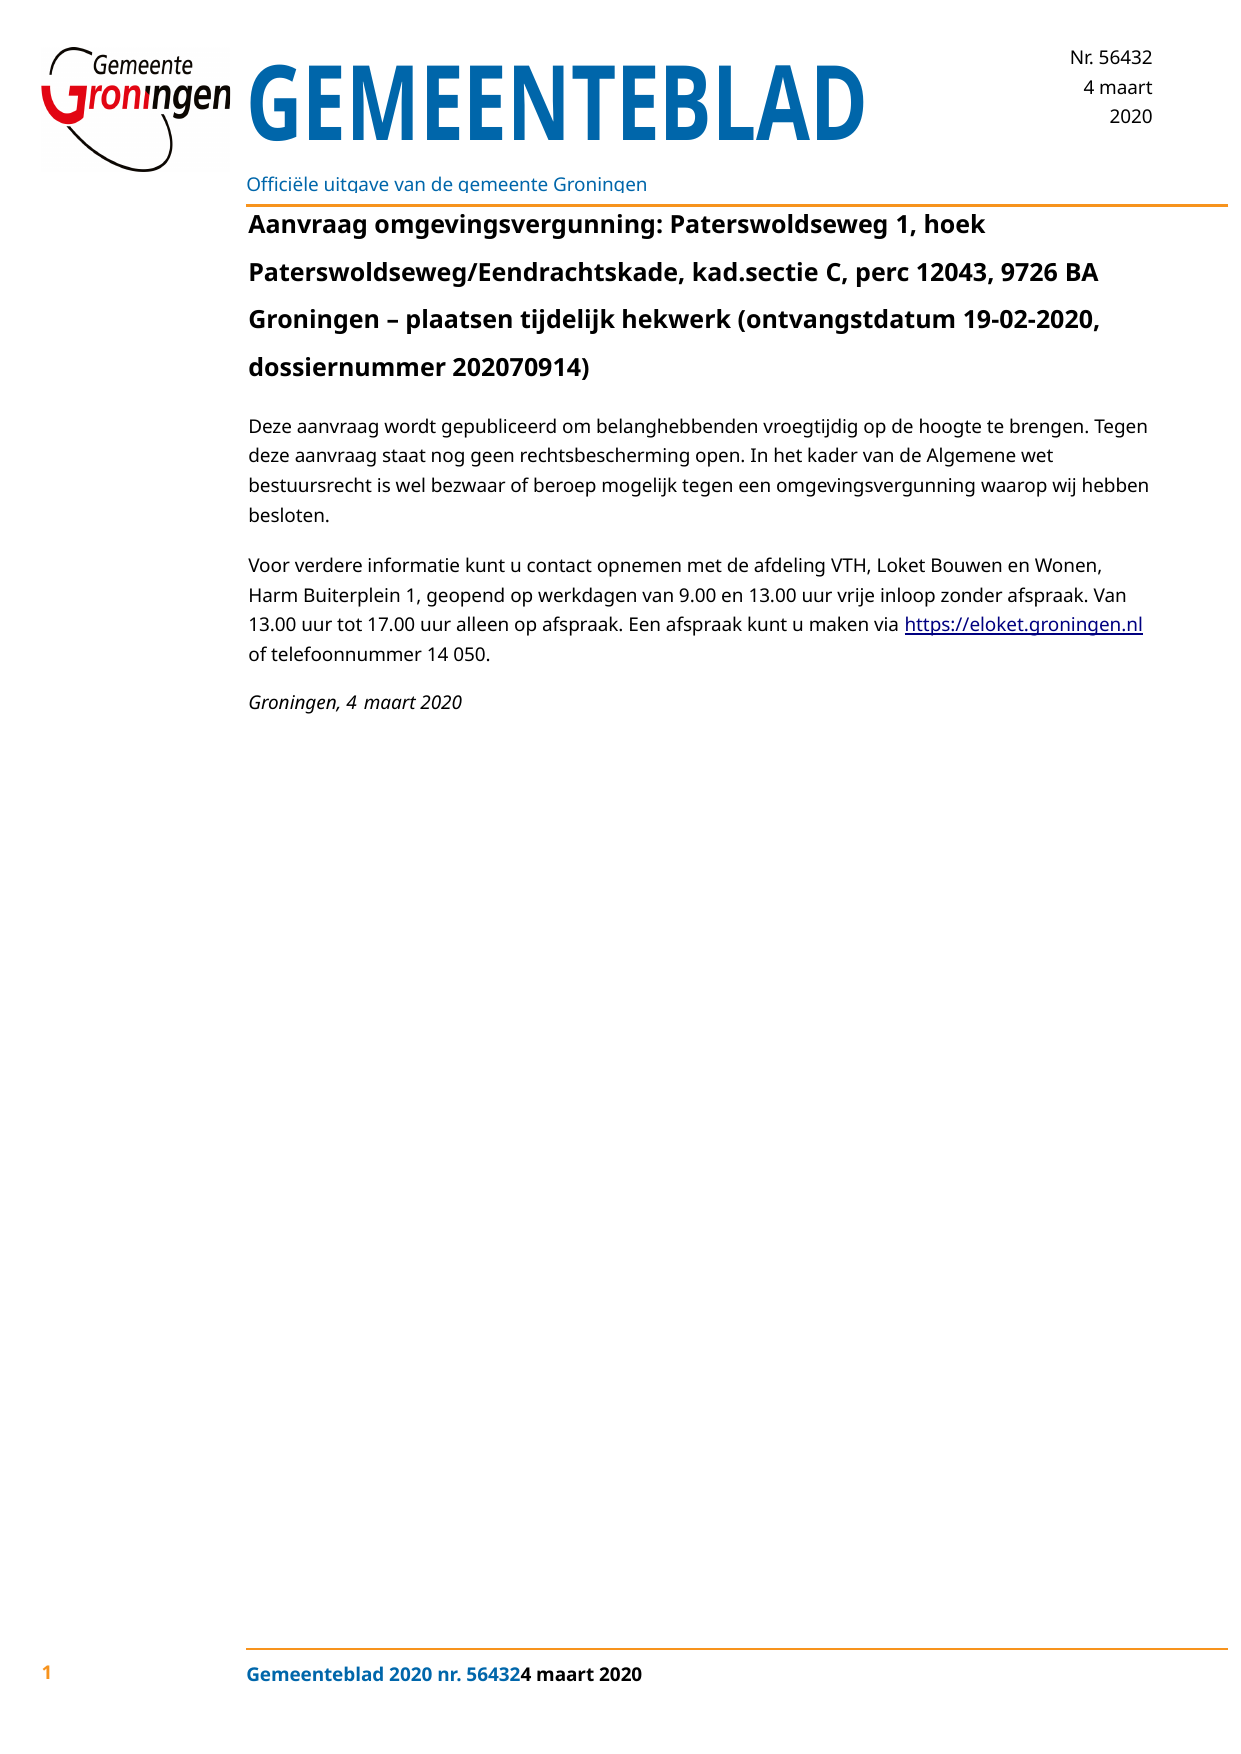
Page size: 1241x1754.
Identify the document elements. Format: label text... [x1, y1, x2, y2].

text Voor verdere informatie kunt u contact opnemen met de afdeling VTH, Loket Bouwen en Wonen, Harm Buiterplein 1, geopend op werkdagen van 9.00 en 13.00 uur vrije inloop zonder afspraak. Van 13.00 uur tot 17.00 uur alleen op afspraak. Een afspraak kunt u maken via https://eloket.groningen.nl of telefoonnummer 14 050. [248, 552, 1152, 667]
text Groningen, 4 maart 2020 [248, 689, 1152, 714]
text Aanvraag omgevingsvergunning: Paterswoldseweg 1, hoek Paterswoldseweg/Eendrachtskade, kad.sectie C, perc 12043, 9726 BA Groningen – plaatsen tijdelijk hekwerk (ontvangstdatum 19-02-2020, dossiernummer 202070914) [248, 207, 1152, 384]
text Deze aanvraag wordt gepubliceerd om belanghebbenden vroegtijdig op de hoogte te brengen. Tegen deze aanvraag staat nog geen rechtsbescherming open. In het kader van de Algemene wet bestuursrecht is wel bezwaar of beroep mogelijk tegen een omgevingsvergunning waarop wij hebben besloten. [248, 413, 1152, 528]
picture [41, 47, 231, 172]
